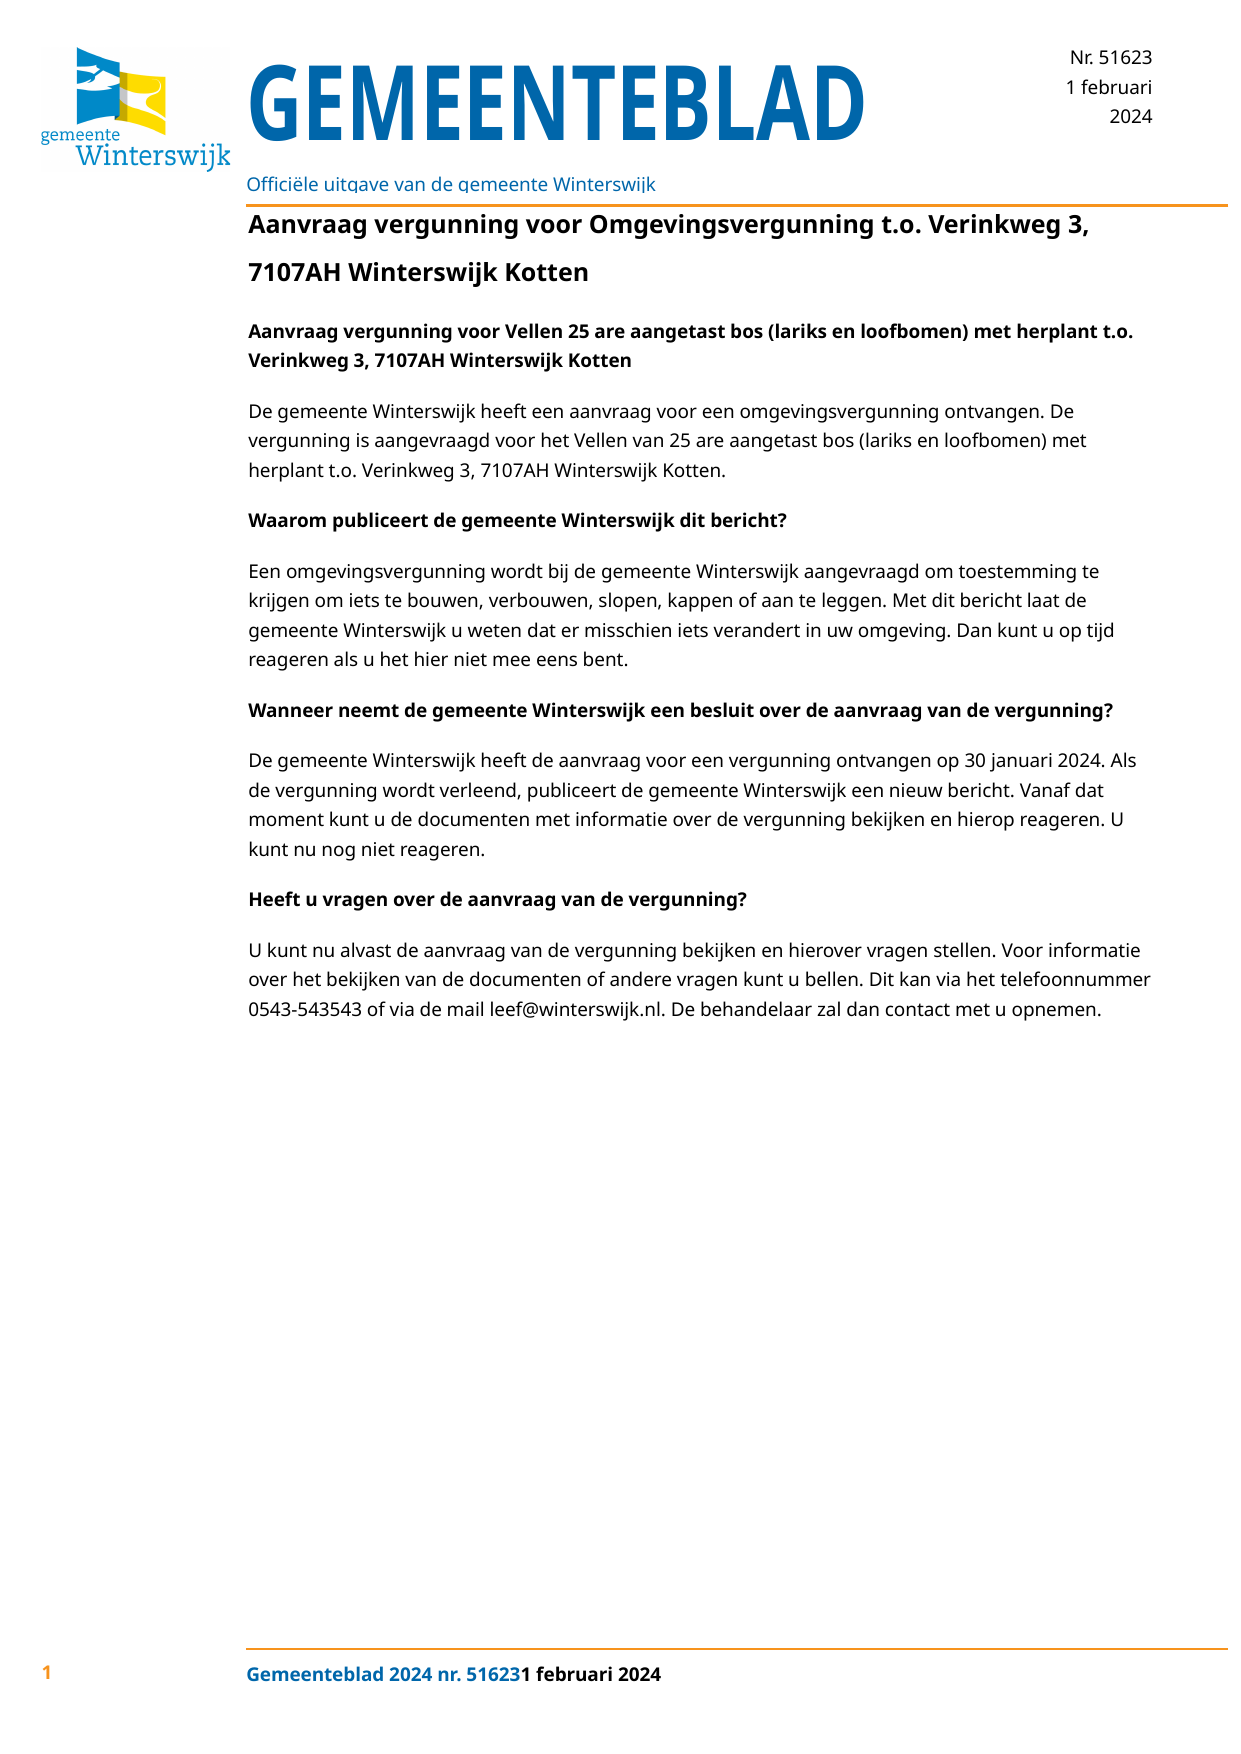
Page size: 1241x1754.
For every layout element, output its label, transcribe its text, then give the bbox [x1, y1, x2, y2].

text De gemeente Winterswijk heeft een aanvraag voor een omgevingsvergunning ontvangen. De vergunning is aangevraagd voor het Vellen van 25 are aangetast bos (lariks en loofbomen) met herplant t.o. Verinkweg 3, 7107AH Winterswijk Kotten. [248, 398, 1152, 483]
text U kunt nu alvast de aanvraag van de vergunning bekijken en hierover vragen stellen. Voor informatie over het bekijken van de documenten of andere vragen kunt u bellen. Dit kan via het telefoonnummer 0543-543543 of via de mail leef@winterswijk.nl. De behandelaar zal dan contact met u opnemen. [248, 937, 1152, 1022]
text Heeft u vragen over de aanvraag van de vergunning? [248, 887, 1152, 912]
text Wanneer neemt de gemeente Winterswijk een besluit over de aanvraag van de vergunning? [248, 697, 1152, 723]
text Aanvraag vergunning voor Omgevingsvergunning t.o. Verinkweg 3, 7107AH Winterswijk Kotten [248, 207, 1152, 288]
text Aanvraag vergunning voor Vellen 25 are aangetast bos (lariks en loofbomen) met herplant t.o. Verinkweg 3, 7107AH Winterswijk Kotten [248, 318, 1152, 373]
text Waarom publiceert de gemeente Winterswijk dit bericht? [248, 507, 1152, 533]
text De gemeente Winterswijk heeft de aanvraag voor een vergunning ontvangen op 30 januari 2024. Als de vergunning wordt verleend, publiceert de gemeente Winterswijk een nieuw bericht. Vanaf dat moment kunt u de documenten met informatie over de vergunning bekijken en hierop reageren. U kunt nu nog niet reageren. [248, 747, 1152, 862]
picture [225, 153, 231, 162]
picture [41, 47, 231, 172]
text Een omgevingsvergunning wordt bij de gemeente Winterswijk aangevraagd om toestemming te krijgen om iets te bouwen, verbouwen, slopen, kappen of aan te leggen. Met dit bericht laat de gemeente Winterswijk u weten dat er misschien iets verandert in uw omgeving. Dan kunt u op tijd reageren als u het hier niet mee eens bent. [248, 558, 1152, 672]
